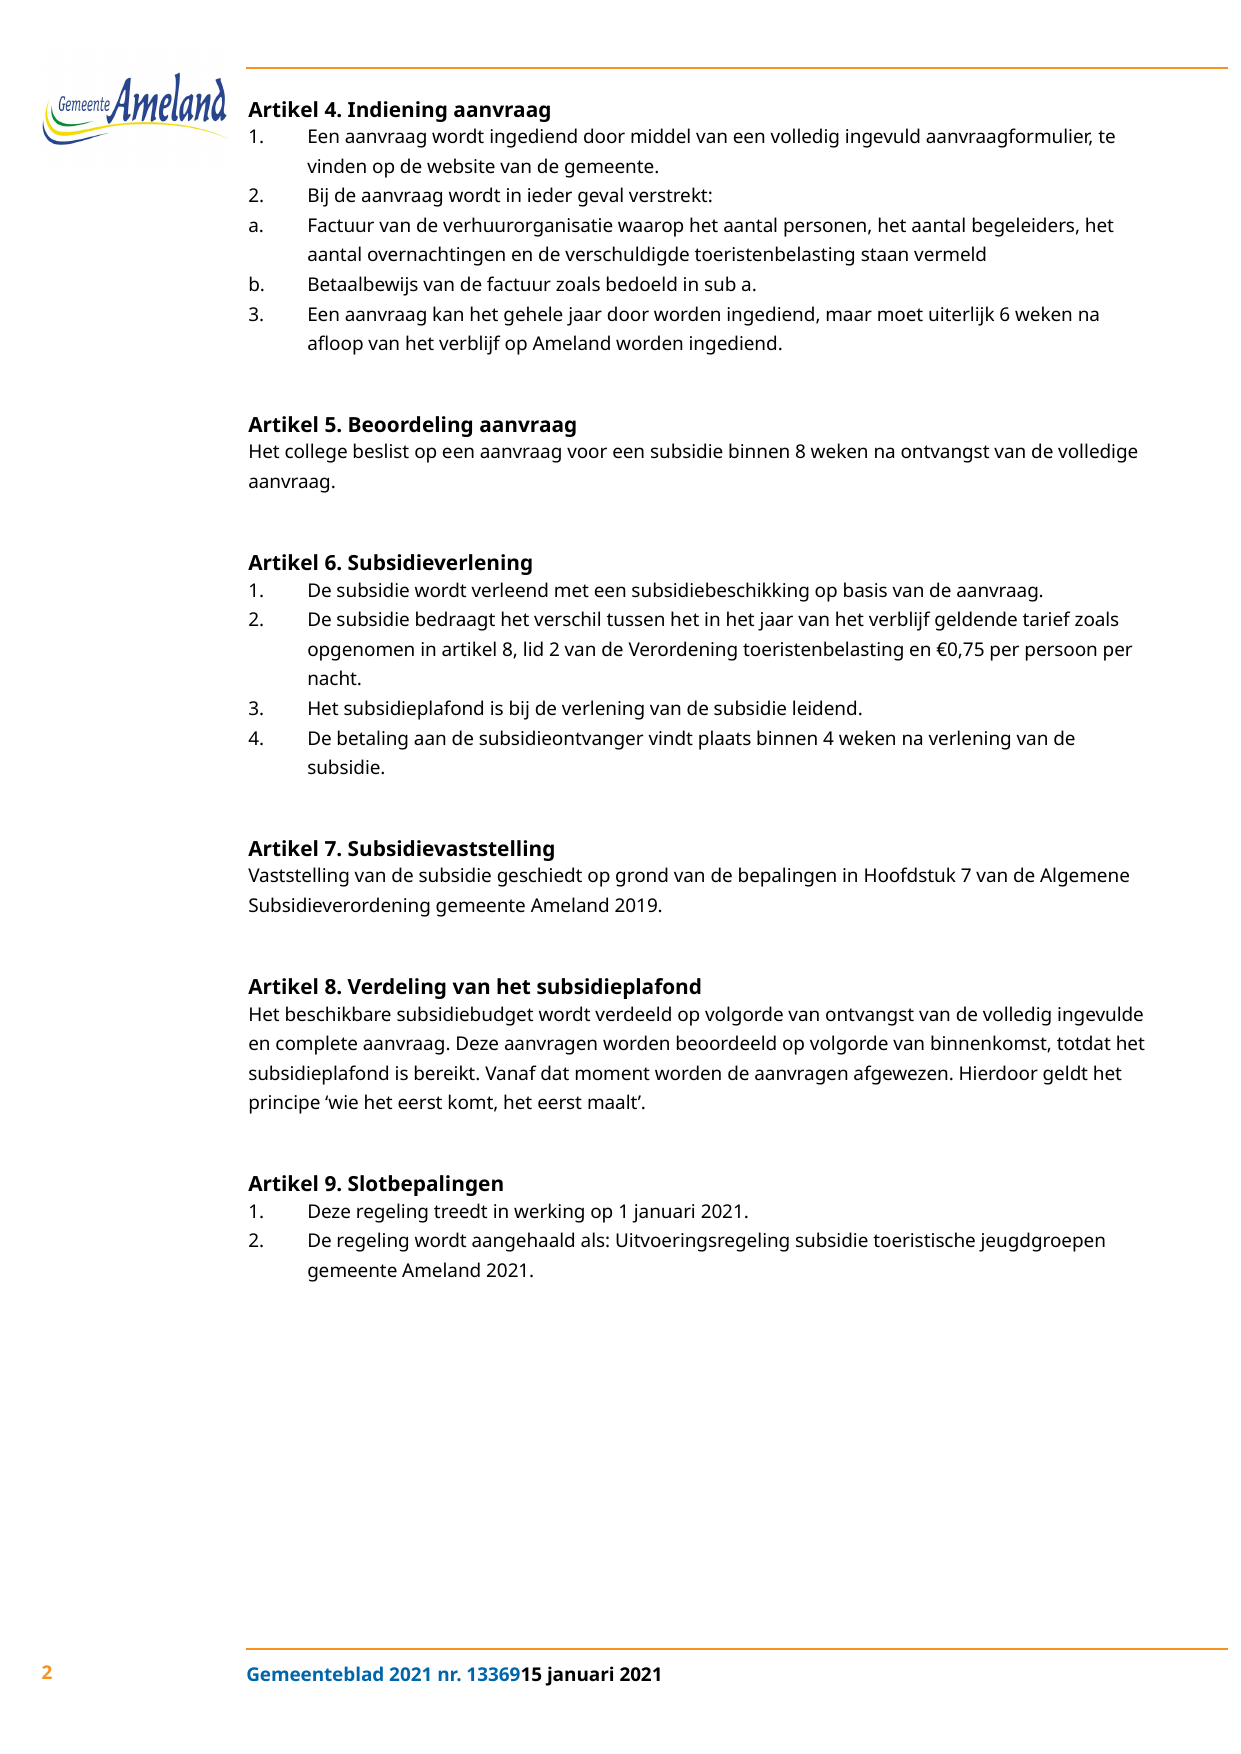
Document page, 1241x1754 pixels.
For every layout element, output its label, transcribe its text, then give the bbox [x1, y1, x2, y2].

text Artikel 8. Verdeling van het subsidieplafond [248, 972, 1152, 1001]
text Het beschikbare subsidiebudget wordt verdeeld op volgorde van ontvangst van de volledig ingevulde en complete aanvraag. Deze aanvragen worden beoordeeld op volgorde van binnenkomst, totdat het subsidieplafond is bereikt. Vanaf dat moment worden de aanvragen afgewezen. Hierdoor geldt het principe ‘wie het eerst komt, het eerst maalt’. [248, 1001, 1152, 1115]
list De regeling wordt aangehaald als: Uitvoeringsregeling subsidie toeristische jeugdgroepen gemeente Ameland 2021. [248, 1227, 1152, 1283]
text Vaststelling van de subsidie geschiedt op grond van de bepalingen in Hoofdstuk 7 van de Algemene Subsidieverordening gemeente Ameland 2019. [248, 863, 1152, 918]
list Het subsidieplafond is bij de verlening van de subsidie leidend. [248, 695, 1152, 721]
text Artikel 5. Beoordeling aanvraag [248, 410, 1152, 439]
text Artikel 7. Subsidievaststelling [248, 834, 1152, 863]
list De subsidie bedraagt het verschil tussen het in het jaar van het verblijf geldende tarief zoals opgenomen in artikel 8, lid 2 van de Verordening toeristenbelasting en €0,75 per persoon per nacht. [248, 606, 1152, 691]
list Factuur van de verhuurorganisatie waarop het aantal personen, het aantal begeleiders, het aantal overnachtingen en de verschuldigde toeristenbelasting staan vermeld [248, 212, 1152, 267]
list De betaling aan de subsidieontvanger vindt plaats binnen 4 weken na verlening van de subsidie. [248, 725, 1152, 780]
text Artikel 6. Subsidieverlening [248, 548, 1152, 577]
picture [41, 47, 231, 172]
list Een aanvraag kan het gehele jaar door worden ingediend, maar moet uiterlijk 6 weken na afloop van het verblijf op Ameland worden ingediend. [248, 301, 1152, 356]
list Deze regeling treedt in werking op 1 januari 2021. [248, 1198, 1152, 1224]
list Een aanvraag wordt ingediend door middel van een volledig ingevuld aanvraagformulier, te vinden op de website van de gemeente. [248, 123, 1152, 178]
list Betaalbewijs van de factuur zoals bedoeld in sub a. [248, 271, 1152, 297]
text Artikel 4. Indiening aanvraag [248, 95, 1152, 123]
list De subsidie wordt verleend met een subsidiebeschikking op basis van de aanvraag. [248, 577, 1152, 602]
text Artikel 9. Slotbepalingen [248, 1169, 1152, 1198]
text Het college beslist op een aanvraag voor een subsidie binnen 8 weken na ontvangst van de volledige aanvraag. [248, 439, 1152, 494]
list Bij de aanvraag wordt in ieder geval verstrekt: [248, 182, 1152, 208]
